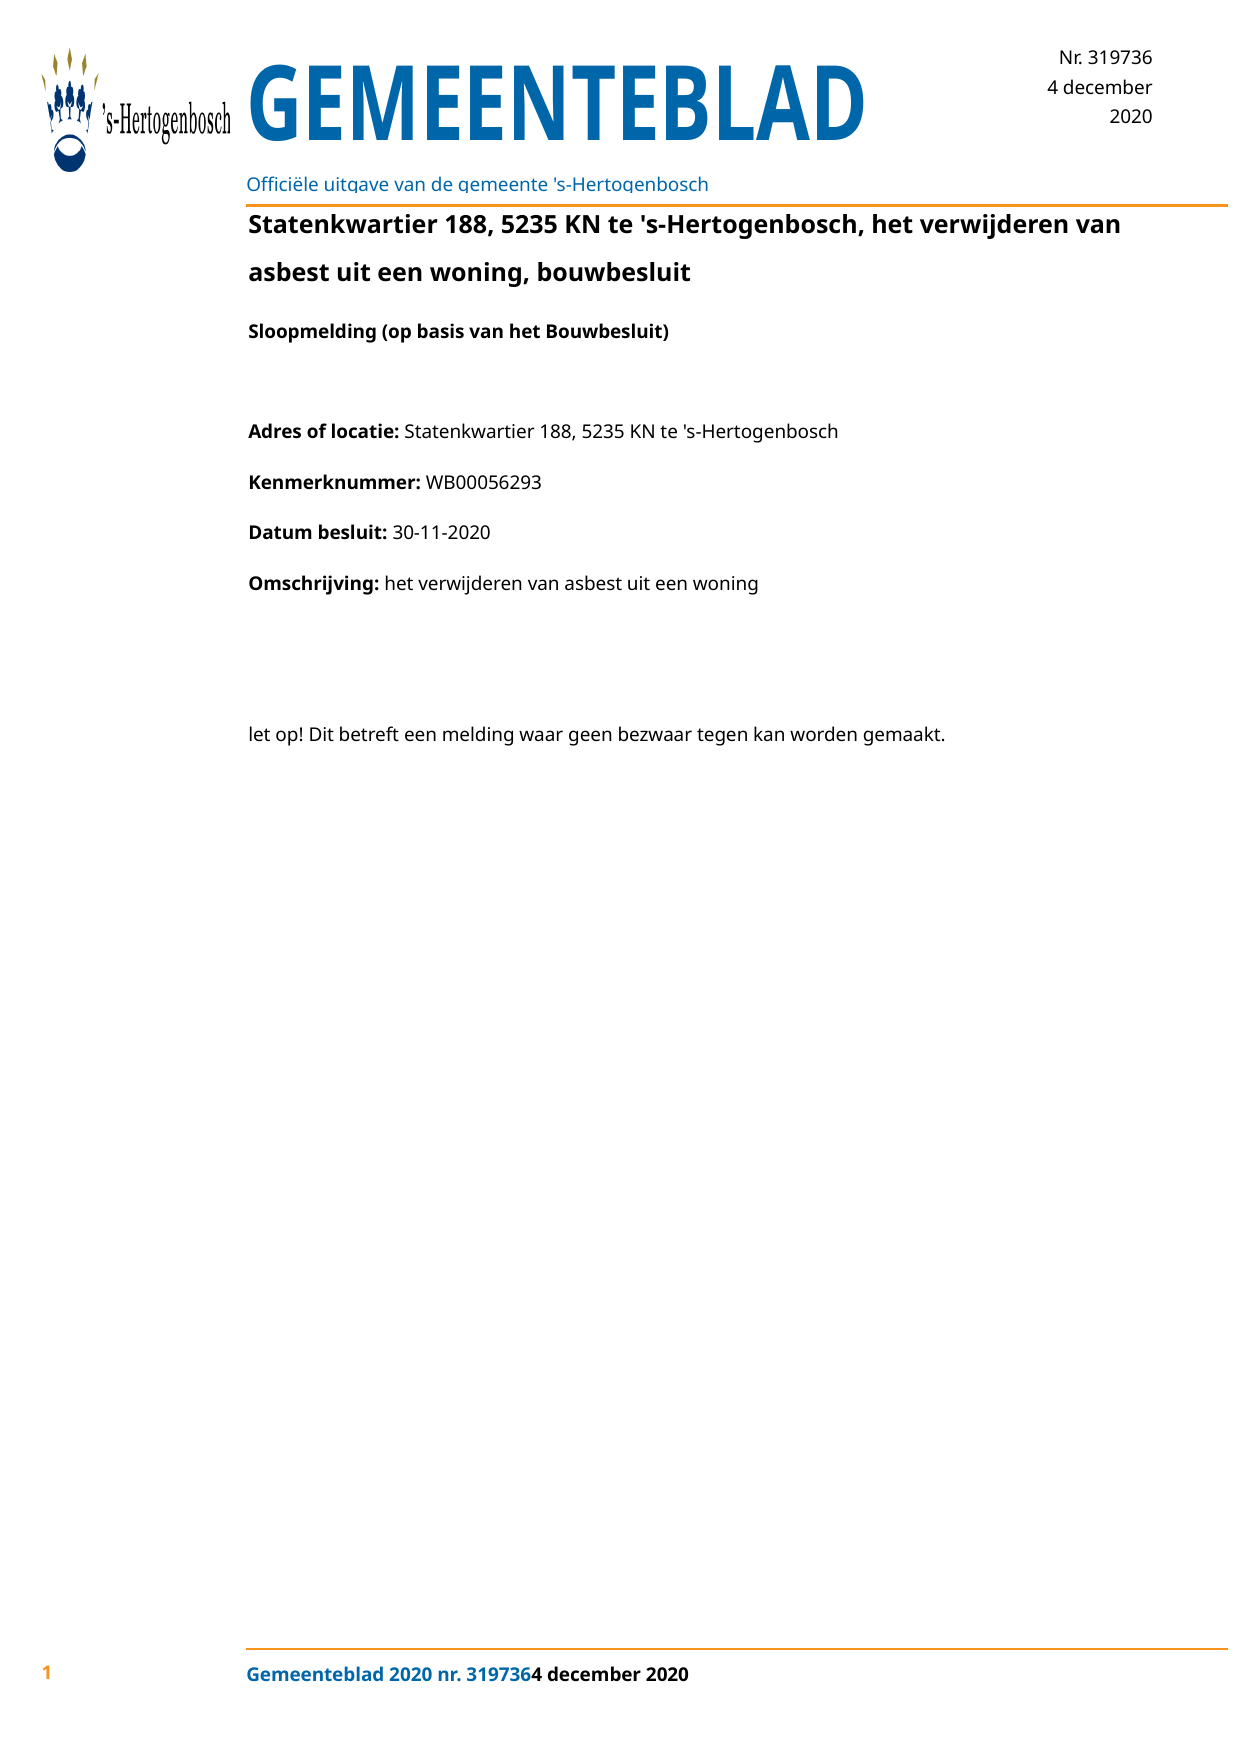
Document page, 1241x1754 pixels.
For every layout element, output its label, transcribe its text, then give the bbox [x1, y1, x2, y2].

text let op! Dit betreft een melding waar geen bezwaar tegen kan worden gemaakt. [248, 721, 1152, 747]
text Statenkwartier 188, 5235 KN te 's-Hertogenbosch, het verwijderen van asbest uit een woning, bouwbesluit [248, 207, 1152, 288]
text Omschrijving: het verwijderen van asbest uit een woning [248, 570, 1152, 596]
text Datum besluit: 30-11-2020 [248, 519, 1152, 545]
text Sloopmelding (op basis van het Bouwbesluit) [248, 318, 1152, 344]
text Adres of locatie: Statenkwartier 188, 5235 KN te 's-Hertogenbosch [248, 419, 1152, 444]
text Kenmerknummer: WB00056293 [248, 469, 1152, 495]
picture [41, 47, 231, 172]
